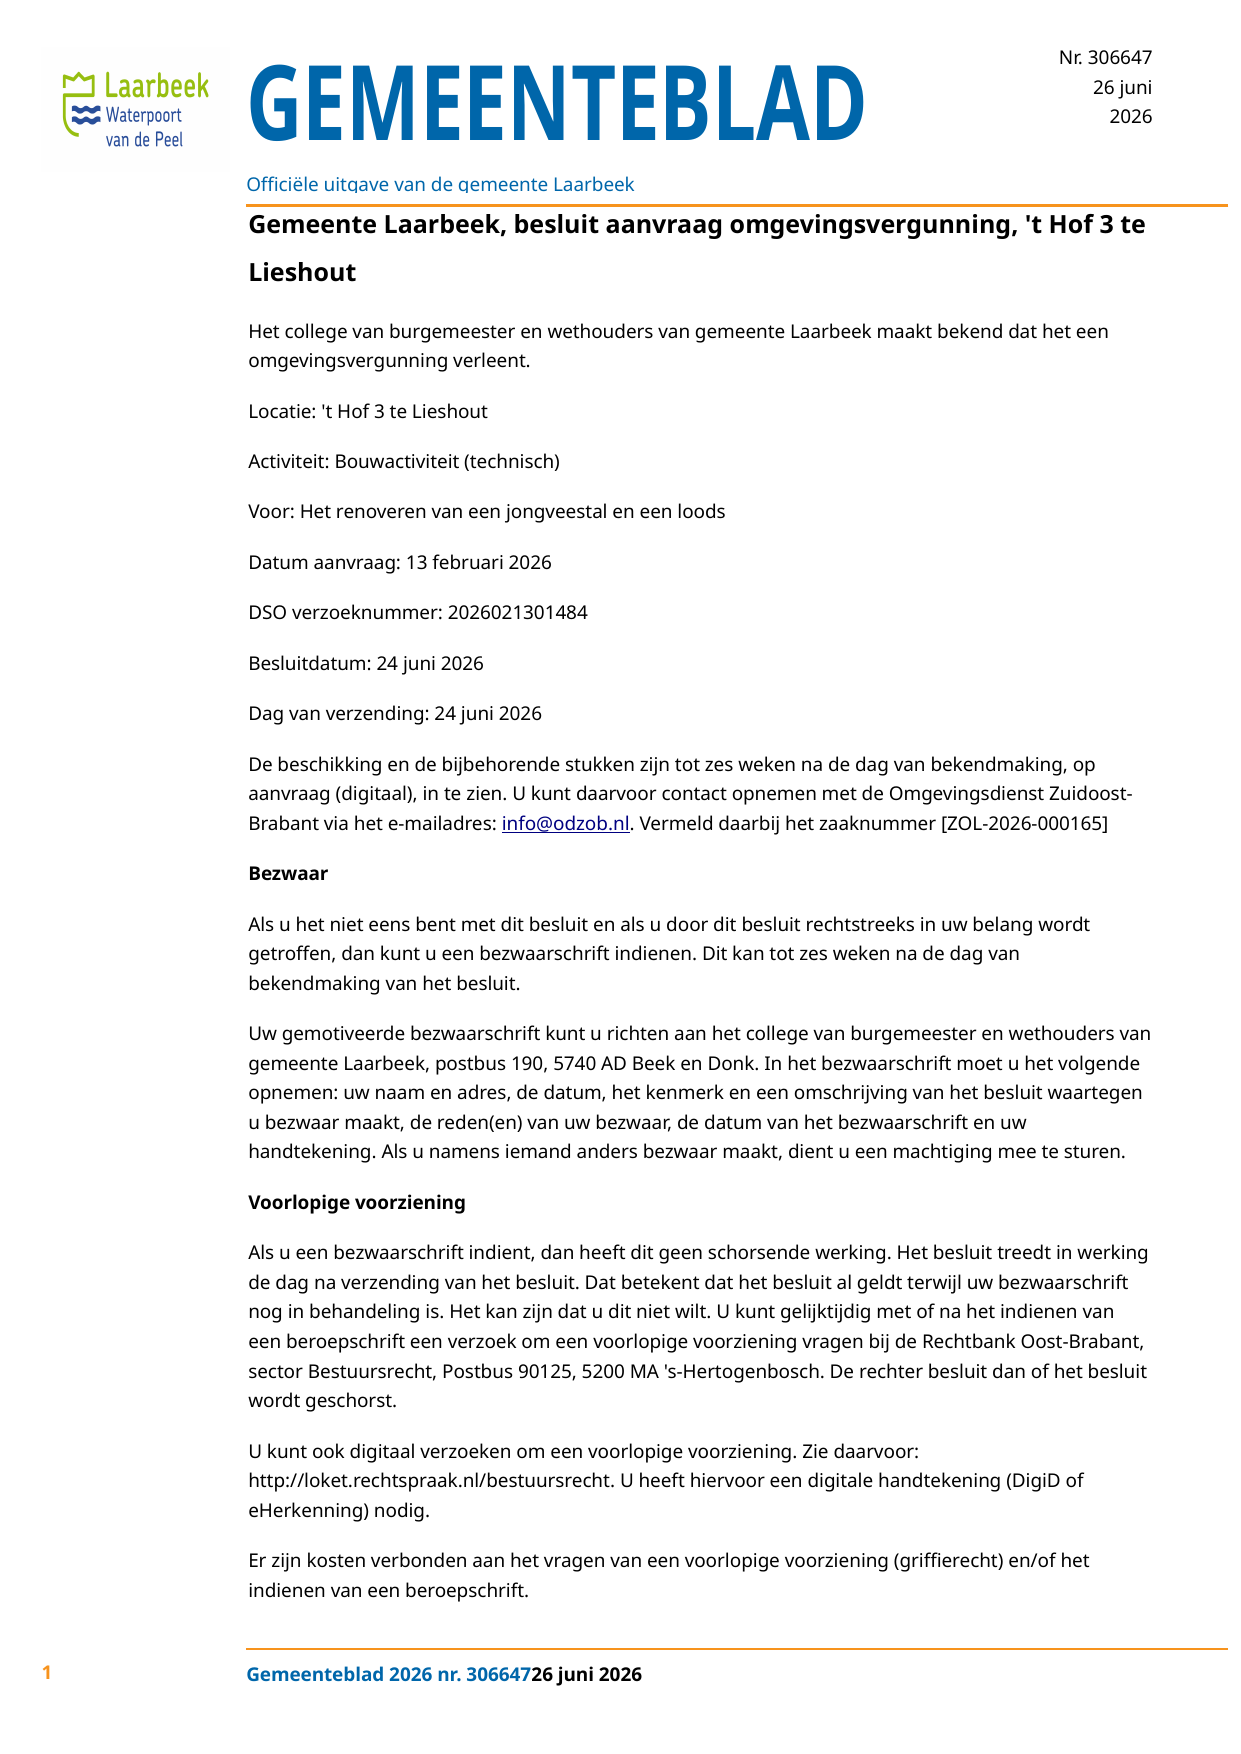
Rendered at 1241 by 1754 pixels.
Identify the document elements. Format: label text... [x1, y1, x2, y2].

text U kunt ook digitaal verzoeken om een voorlopige voorziening. Zie daarvoor: http://loket.rechtspraak.nl/bestuursrecht. U heeft hiervoor een digitale handtekening (DigiD of eHerkenning) nodig. [248, 1438, 1152, 1523]
text Er zijn kosten verbonden aan het vragen van een voorlopige voorziening (griffierecht) en/of het indienen van een beroepschrift. [248, 1547, 1152, 1603]
text Besluitdatum: 24 juni 2026 [248, 650, 1152, 676]
text Dag van verzending: 24 juni 2026 [248, 700, 1152, 726]
text Locatie: 't Hof 3 te Lieshout [248, 398, 1152, 424]
text Activiteit: Bouwactiviteit (technisch) [248, 448, 1152, 474]
text Voor: Het renoveren van een jongveestal en een loods [248, 499, 1152, 524]
text DSO verzoeknummer: 2026021301484 [248, 599, 1152, 625]
text Bezwaar [248, 860, 1152, 886]
text Datum aanvraag: 13 februari 2026 [248, 549, 1152, 575]
text Als u het niet eens bent met dit besluit en als u door dit besluit rechtstreeks in uw belang wordt getroffen, dan kunt u een bezwaarschrift indienen. Dit kan tot zes weken na de dag van bekendmaking van het besluit. [248, 911, 1152, 996]
picture [41, 47, 231, 172]
text De beschikking en de bijbehorende stukken zijn tot zes weken na de dag van bekendmaking, op aanvraag (digitaal), in te zien. U kunt daarvoor contact opnemen met de Omgevingsdienst Zuidoost-Brabant via het e-mailadres: info@odzob.nl. Vermeld daarbij het zaaknummer [ZOL-2026-000165] [248, 751, 1152, 836]
text Gemeente Laarbeek, besluit aanvraag omgevingsvergunning, 't Hof 3 te Lieshout [248, 207, 1152, 288]
text Het college van burgemeester en wethouders van gemeente Laarbeek maakt bekend dat het een omgevingsvergunning verleent. [248, 318, 1152, 373]
text Voorlopige voorziening [248, 1189, 1152, 1215]
text Uw gemotiveerde bezwaarschrift kunt u richten aan het college van burgemeester en wethouders van gemeente Laarbeek, postbus 190, 5740 AD Beek en Donk. In het bezwaarschrift moet u het volgende opnemen: uw naam en adres, de datum, het kenmerk en een omschrijving van het besluit waartegen u bezwaar maakt, de reden(en) van uw bezwaar, de datum van het bezwaarschrift en uw handtekening. Als u namens iemand anders bezwaar maakt, dient u een machtiging mee te sturen. [248, 1020, 1152, 1164]
text Als u een bezwaarschrift indient, dan heeft dit geen schorsende werking. Het besluit treedt in werking de dag na verzending van het besluit. Dat betekent dat het besluit al geldt terwijl uw bezwaarschrift nog in behandeling is. Het kan zijn dat u dit niet wilt. U kunt gelijktijdig met of na het indienen van een beroepschrift een verzoek om een voorlopige voorziening vragen bij de Rechtbank Oost-Brabant, sector Bestuursrecht, Postbus 90125, 5200 MA 's‑Hertogenbosch. De rechter besluit dan of het besluit wordt geschorst. [248, 1239, 1152, 1413]
